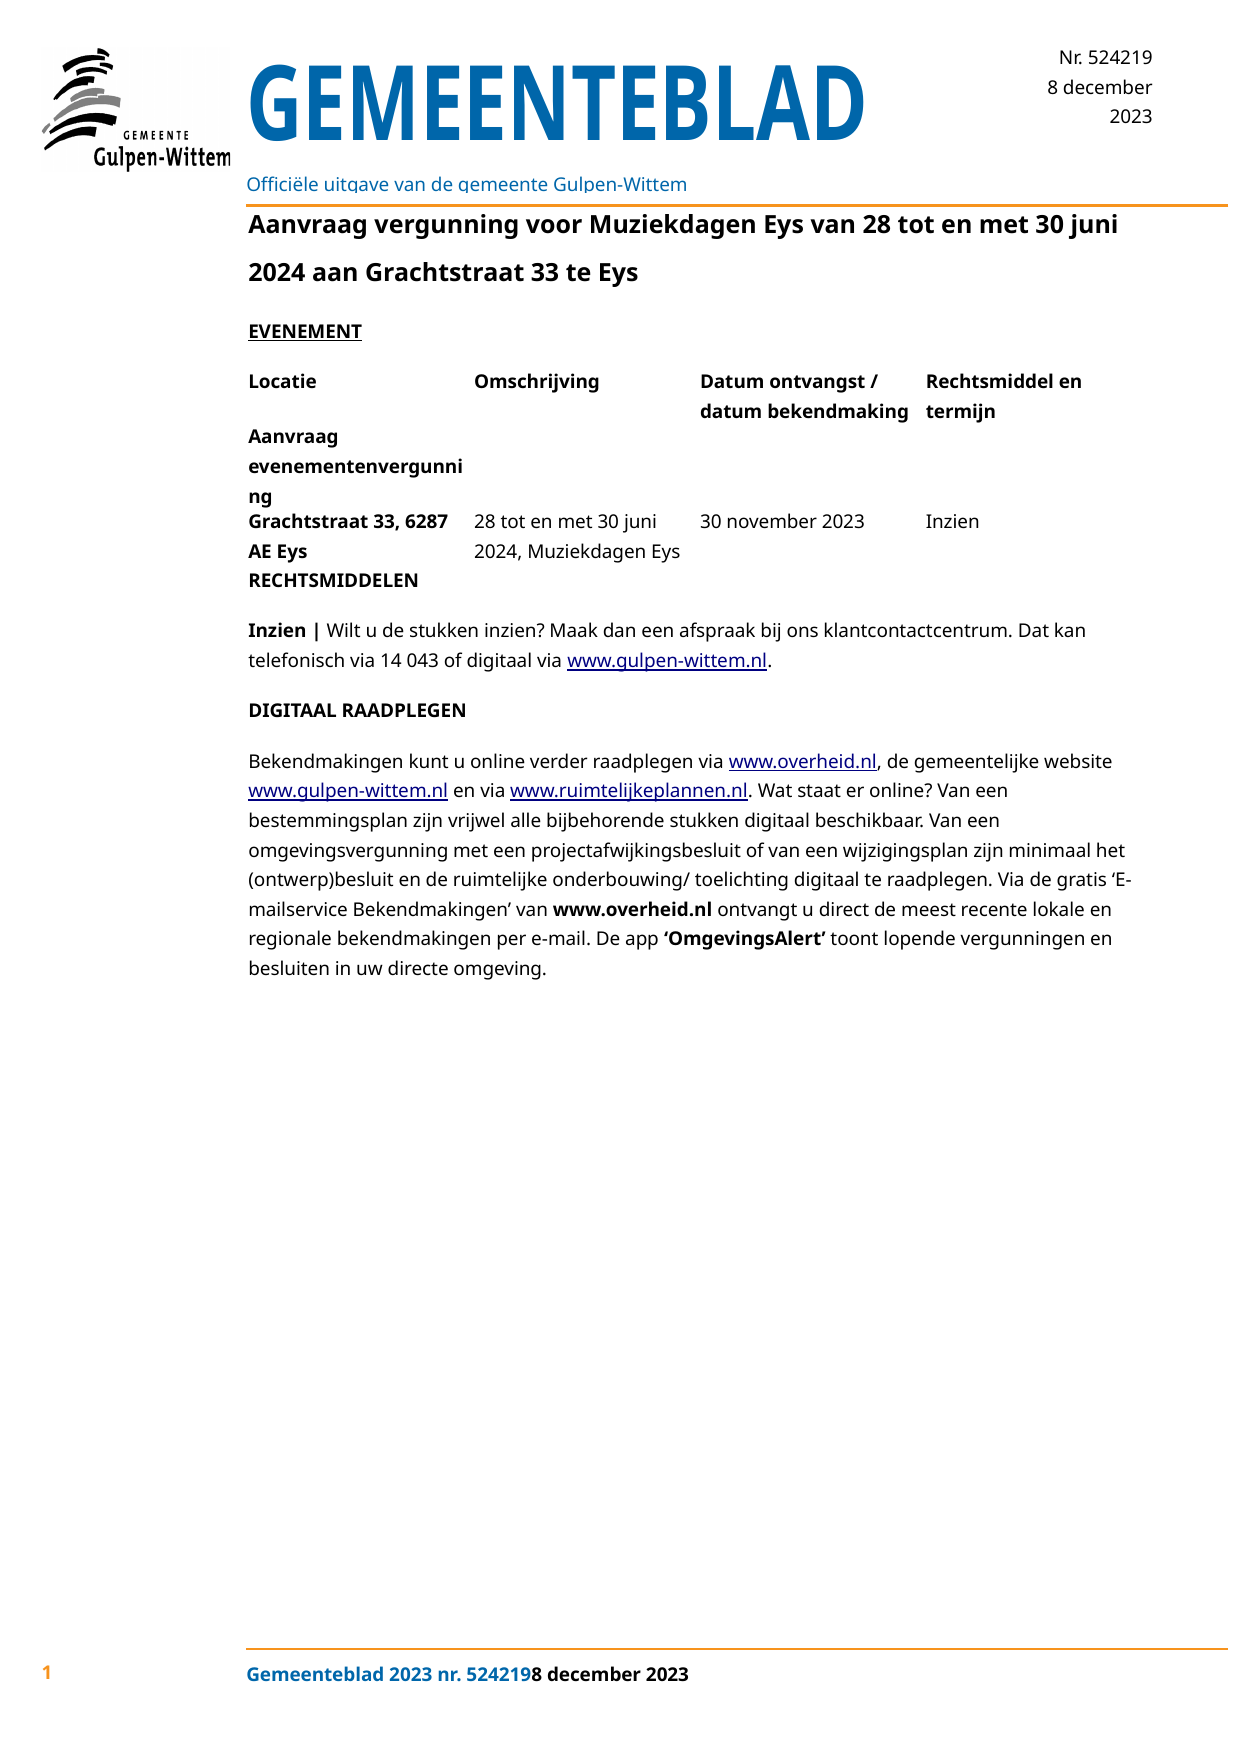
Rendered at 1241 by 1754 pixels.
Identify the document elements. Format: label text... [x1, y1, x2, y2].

table_cell [926, 424, 1152, 509]
table_cell 28 tot en met 30 juni 2024, Muziekdagen Eys [474, 509, 700, 564]
text EVENEMENT [248, 318, 1152, 344]
picture [41, 47, 231, 172]
table_cell Inzien [926, 509, 1152, 564]
table_cell [700, 424, 926, 509]
table_header Locatie [248, 369, 474, 424]
text Aanvraag vergunning voor Muziekdagen Eys van 28 tot en met 30 juni 2024 aan Grachtstraat 33 te Eys [248, 207, 1152, 288]
table_cell Aanvraag evenementenvergunning [248, 424, 474, 509]
text Inzien | Wilt u de stukken inzien? Maak dan een afspraak bij ons klantcontactcentrum. Dat kan telefonisch via 14 043 of digitaal via www.gulpen-wittem.nl. [248, 618, 1152, 673]
table_cell Grachtstraat 33, 6287 AE Eys [248, 509, 474, 564]
table_header Datum ontvangst / datum bekendmaking [700, 369, 926, 424]
table_header Omschrijving [474, 369, 700, 424]
text RECHTSMIDDELEN [248, 567, 1152, 593]
table_header Rechtsmiddel en termijn [926, 369, 1152, 424]
text DIGITAAL RAADPLEGEN [248, 698, 1152, 723]
table_cell 30 november 2023 [700, 509, 926, 564]
table_cell [474, 424, 700, 509]
text Bekendmakingen kunt u online verder raadplegen via www.overheid.nl, de gemeentelijke website www.gulpen-wittem.nl en via www.ruimtelijkeplannen.nl. Wat staat er online? Van een bestemmingsplan zijn vrijwel alle bijbehorende stukken digitaal beschikbaar. Van een omgevingsvergunning met een projectafwijkingsbesluit of van een wijzigingsplan zijn minimaal het (ontwerp)besluit en de ruimtelijke onderbouwing/ toelichting digitaal te raadplegen. Via de gratis ‘E-mailservice Bekendmakingen’ van www.overheid.nl ontvangt u direct de meest recente lokale en regionale bekendmakingen per e-mail. De app ‘OmgevingsAlert’ toont lopende vergunningen en besluiten in uw directe omgeving. [248, 748, 1152, 981]
